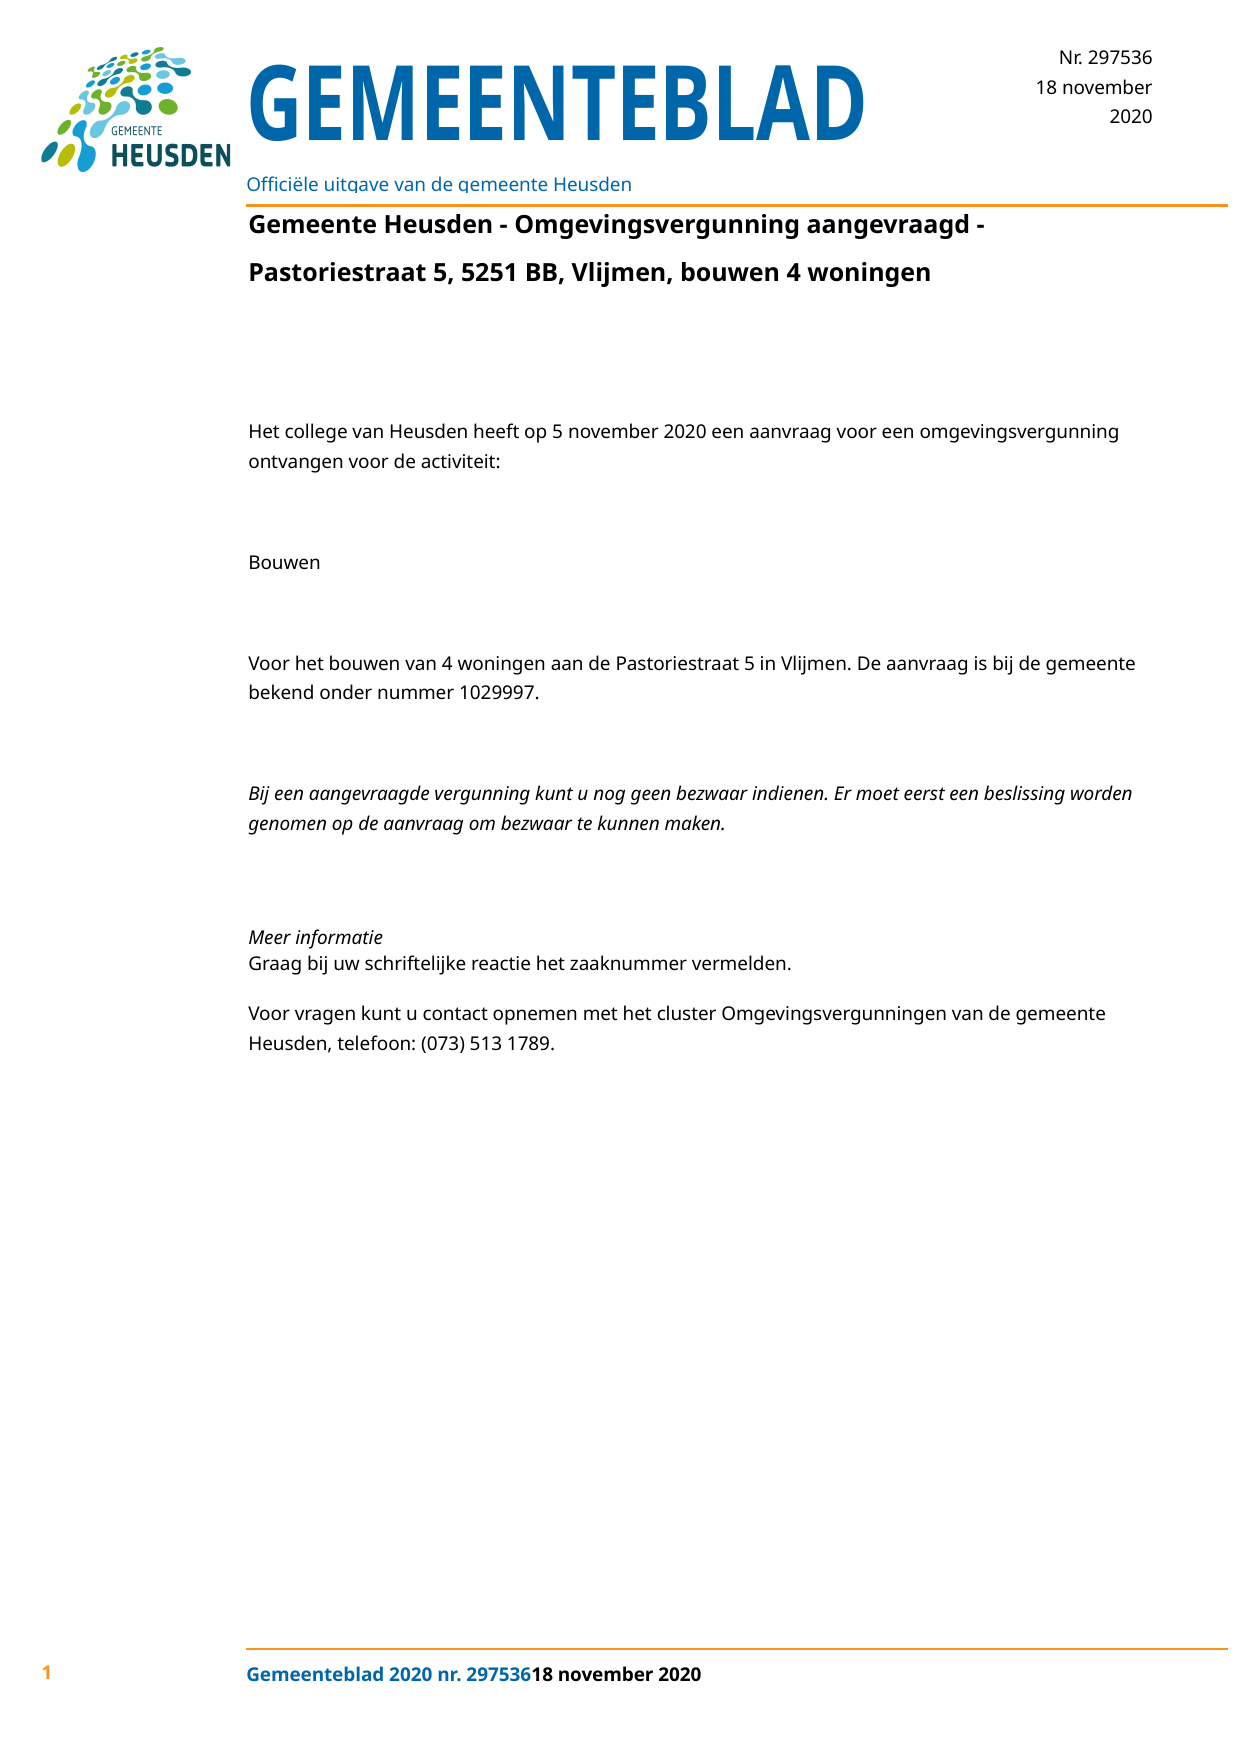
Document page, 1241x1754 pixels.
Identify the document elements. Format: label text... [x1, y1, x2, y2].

text Meer informatie [248, 924, 1152, 950]
picture [41, 47, 231, 172]
text Bij een aangevraagde vergunning kunt u nog geen bezwaar indienen. Er moet eerst een beslissing worden genomen op de aanvraag om bezwaar te kunnen maken. [248, 780, 1152, 836]
text Voor het bouwen van 4 woningen aan de Pastoriestraat 5 in Vlijmen. De aanvraag is bij de gemeente bekend onder nummer 1029997. [248, 650, 1152, 705]
text Gemeente Heusden - Omgevingsvergunning aangevraagd - Pastoriestraat 5, 5251 BB, Vlijmen, bouwen 4 woningen [248, 207, 1152, 288]
text Graag bij uw schriftelijke reactie het zaaknummer vermelden. [248, 950, 1152, 976]
text Het college van Heusden heeft op 5 november 2020 een aanvraag voor een omgevingsvergunning ontvangen voor de activiteit: [248, 419, 1152, 474]
text Bouwen [248, 549, 1152, 575]
text Voor vragen kunt u contact opnemen met het cluster Omgevingsvergunningen van de gemeente Heusden, telefoon: (073) 513 1789. [248, 1001, 1152, 1056]
